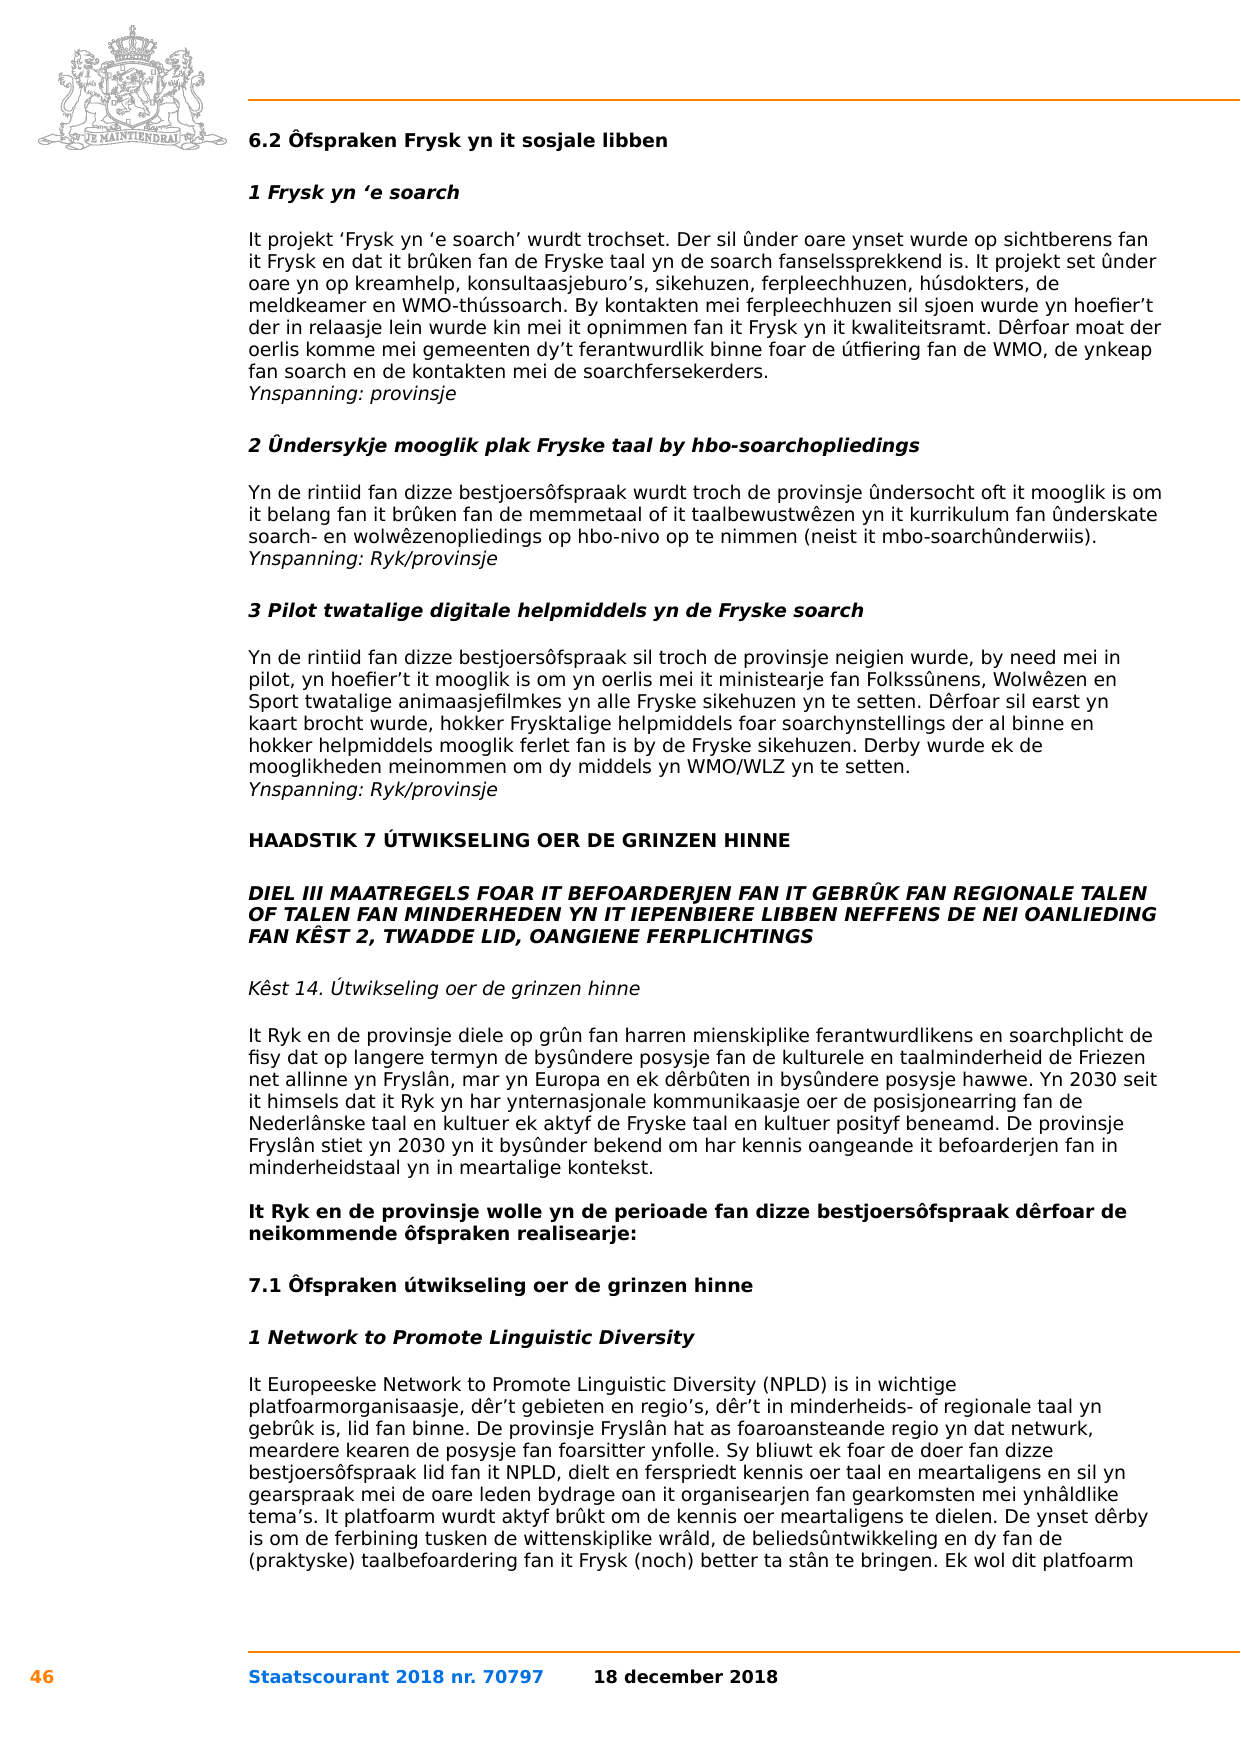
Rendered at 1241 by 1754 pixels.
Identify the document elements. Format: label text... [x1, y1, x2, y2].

text Ynspanning: Ryk/provinsje [248, 778, 1163, 800]
subtitle 2 Ûndersykje mooglik plak Fryske taal by hbo-soarchopliedings [248, 435, 1163, 457]
picture [38, 25, 227, 150]
subtitle DIEL III MAATREGELS FOAR IT BEFOARDERJEN FAN IT GEBRÛK FAN REGIONALE TALEN OF TALEN FAN MINDERHEDEN YN IT IEPENBIERE LIBBEN NEFFENS DE NEI OANLIEDING FAN KÊST 2, TWADDE LID, OANGIENE FERPLICHTINGS [248, 882, 1163, 948]
subtitle 1 Frysk yn ‘e soarch [248, 182, 1163, 204]
text It Ryk en de provinsje diele op grûn fan harren mienskiplike ferantwurdlikens en soarchplicht de fisy dat op langere termyn de bysûndere posysje fan de kulturele en taalminderheid de Friezen net allinne yn Fryslân, mar yn Europa en ek dêrbûten in bysûndere posysje hawwe. Yn 2030 seit it himsels dat it Ryk yn har ynternasjonale kommunikaasje oer de posisjonearring fan de Nederlânske taal en kultuer ek aktyf de Fryske taal en kultuer posityf beneamd. De provinsje Fryslân stiet yn 2030 yn it bysûnder bekend om har kennis oangeande it befoarderjen fan in minderheidstaal yn in meartalige kontekst. [248, 1025, 1163, 1179]
subtitle HAADSTIK 7 ÚTWIKSELING OER DE GRINZEN HINNE [248, 830, 1163, 852]
text It projekt ‘Frysk yn ‘e soarch’ wurdt trochset. Der sil ûnder oare ynset wurde op sichtberens fan it Frysk en dat it brûken fan de Fryske taal yn de soarch fanselssprekkend is. It projekt set ûnder oare yn op kreamhelp, konsultaasjeburo’s, sikehuzen, ferpleechhuzen, húsdokters, de meldkeamer en WMO-thússoarch. By kontakten mei ferpleechhuzen sil sjoen wurde yn hoefier’t der in relaasje lein wurde kin mei it opnimmen fan it Frysk yn it kwaliteitsramt. Dêrfoar moat der oerlis komme mei gemeenten dy’t ferantwurdlik binne foar de útfiering fan de WMO, de ynkeap fan soarch en de kontakten mei de soarchfersekerders. [248, 229, 1163, 383]
subtitle Kêst 14. Útwikseling oer de grinzen hinne [248, 978, 1163, 1000]
text Ynspanning: Ryk/provinsje [248, 548, 1163, 569]
text It Ryk en de provinsje wolle yn de perioade fan dizze bestjoersôfspraak dêrfoar de neikommende ôfspraken realisearje: [248, 1201, 1163, 1245]
text Ynspanning: provinsje [248, 383, 1163, 405]
text It Europeeske Network to Promote Linguistic Diversity (NPLD) is in wichtige platfoarmorganisaasje, dêr’t gebieten en regio’s, dêr’t in minderheids- of regionale taal yn gebrûk is, lid fan binne. De provinsje Fryslân hat as foaroansteande regio yn dat netwurk, meardere kearen de posysje fan foarsitter ynfolle. Sy bliuwt ek foar de doer fan dizze bestjoersôfspraak lid fan it NPLD, dielt en ferspriedt kennis oer taal en meartaligens en sil yn gearspraak mei de oare leden bydrage oan it organisearjen fan gearkomsten mei ynhâldlike tema’s. It platfoarm wurdt aktyf brûkt om de kennis oer meartaligens te dielen. De ynset dêrby is om de ferbining tusken de wittenskiplike wrâld, de beliedsûntwikkeling en dy fan de (praktyske) taalbefoardering fan it Frysk (noch) better ta stân te bringen. Ek wol dit platfoarm [248, 1374, 1163, 1572]
subtitle 7.1 Ôfspraken útwikseling oer de grinzen hinne [248, 1275, 1163, 1297]
subtitle 6.2 Ôfspraken Frysk yn it sosjale libben [248, 130, 1163, 152]
subtitle 1 Network to Promote Linguistic Diversity [248, 1327, 1163, 1349]
subtitle 3 Pilot twatalige digitale helpmiddels yn de Fryske soarch [248, 599, 1163, 622]
text Yn de rintiid fan dizze bestjoersôfspraak sil troch de provinsje neigien wurde, by need mei in pilot, yn hoefier’t it mooglik is om yn oerlis mei it ministearje fan Folkssûnens, Wolwêzen en Sport twatalige animaasjefilmkes yn alle Fryske sikehuzen yn te setten. Dêrfoar sil earst yn kaart brocht wurde, hokker Frysktalige helpmiddels foar soarchynstellings der al binne en hokker helpmiddels mooglik ferlet fan is by de Fryske sikehuzen. Derby wurde ek de mooglikheden meinommen om dy middels yn WMO/WLZ yn te setten. [248, 647, 1163, 778]
text Yn de rintiid fan dizze bestjoersôfspraak wurdt troch de provinsje ûndersocht oft it mooglik is om it belang fan it brûken fan de memmetaal of it taalbewustwêzen yn it kurrikulum fan ûnderskate soarch- en wolwêzenopliedings op hbo-nivo op te nimmen (neist it mbo-soarchûnderwiis). [248, 482, 1163, 548]
